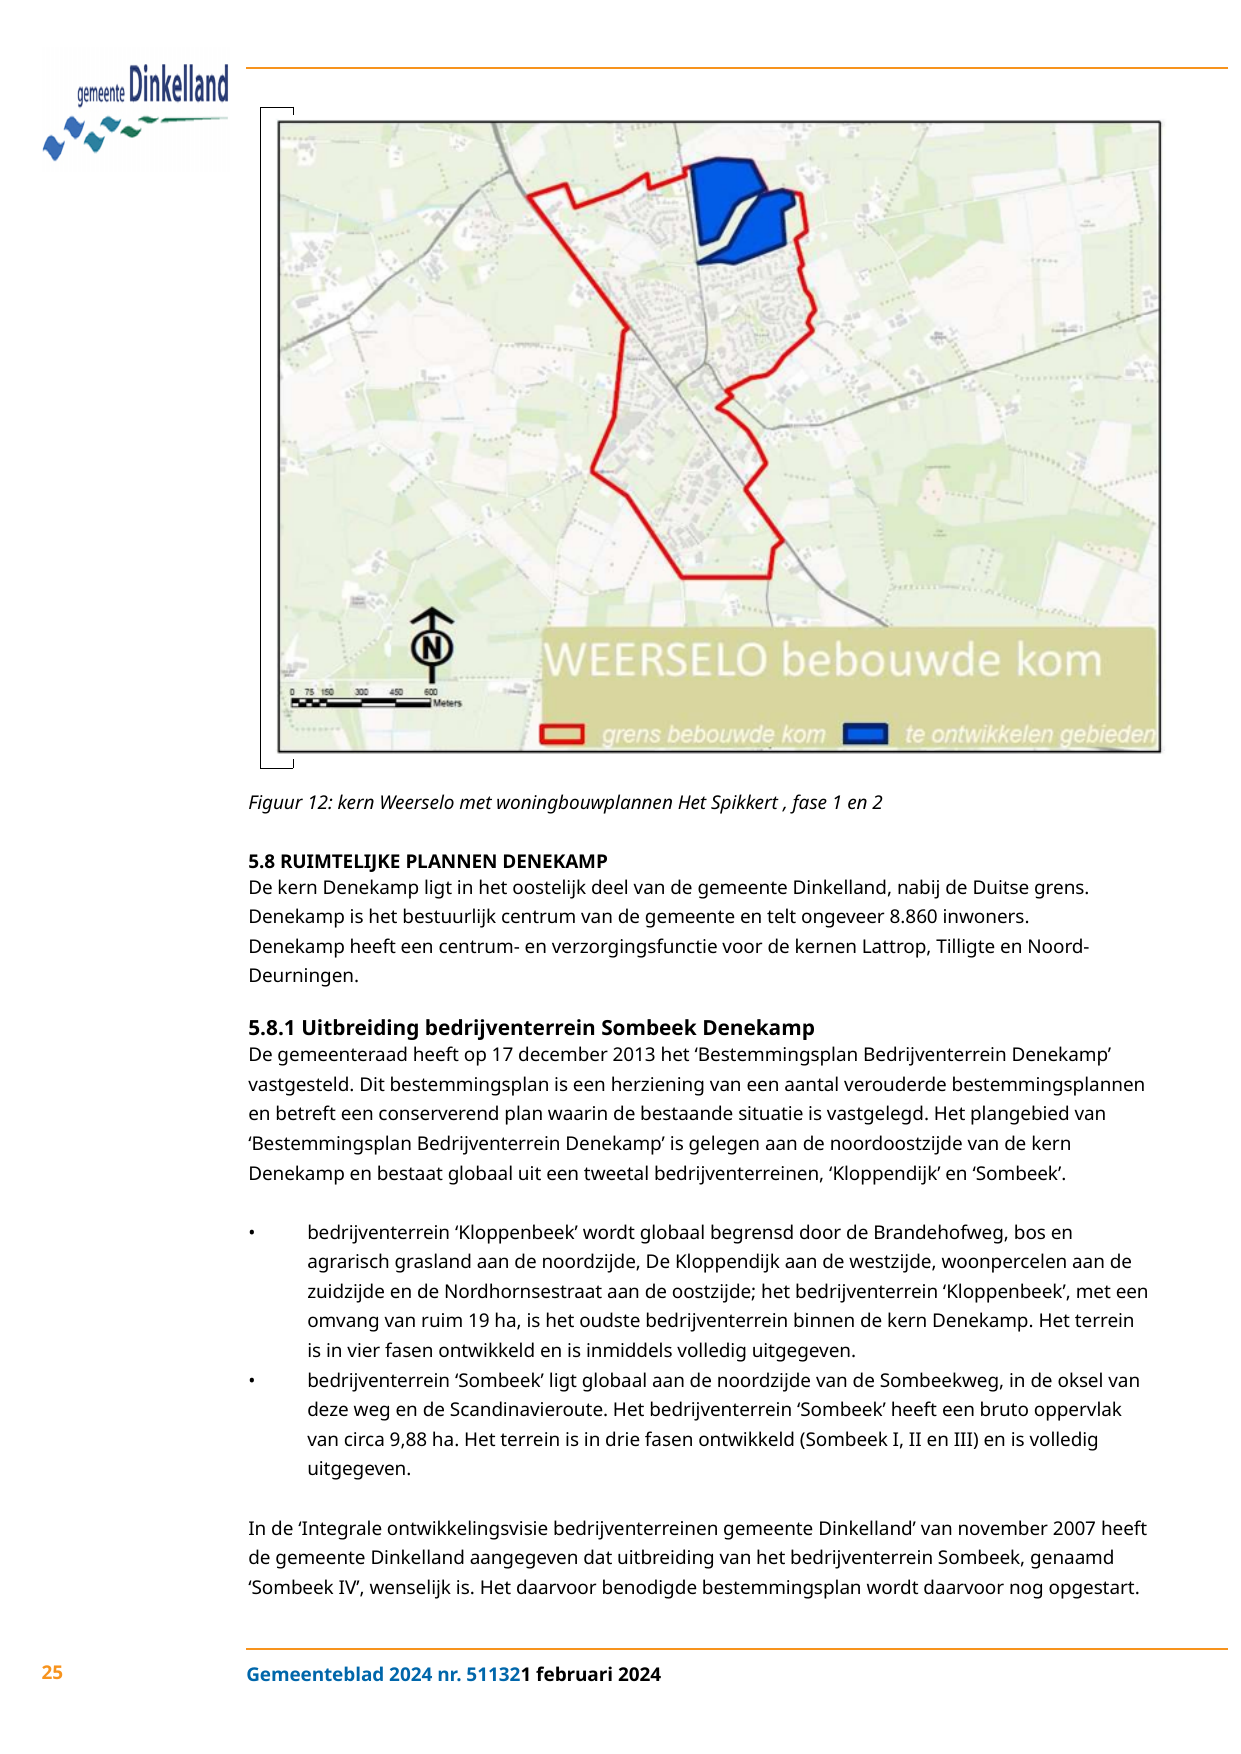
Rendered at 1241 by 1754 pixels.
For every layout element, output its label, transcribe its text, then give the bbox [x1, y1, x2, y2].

text De kern Denekamp ligt in het oostelijk deel van de gemeente Dinkelland, nabij de Duitse grens. Denekamp is het bestuurlijk centrum van de gemeente en telt ongeveer 8.860 inwoners. [248, 874, 1152, 929]
text 5.8 RUIMTELIJKE PLANNEN DENEKAMP [248, 848, 1152, 874]
list bedrijventerrein ‘Sombeek’ ligt globaal aan de noordzijde van de Sombeekweg, in de oksel van deze weg en de Scandinavieroute. Het bedrijventerrein ‘Sombeek’ heeft een bruto oppervlak van circa 9,88 ha. Het terrein is in drie fasen ontwikkeld (Sombeek I, II en III) en is volledig uitgegeven. [248, 1367, 1152, 1481]
text 5.8.1 Uitbreiding bedrijventerrein Sombeek Denekamp [248, 1013, 1152, 1041]
text In de ‘Integrale ontwikkelingsvisie bedrijventerreinen gemeente Dinkelland’ van november 2007 heeft de gemeente Dinkelland aangegeven dat uitbreiding van het bedrijventerrein Sombeek, genaamd ‘Sombeek IV’, wenselijk is. Het daarvoor benodigde bestemmingsplan wordt daarvoor nog opgestart. [248, 1515, 1152, 1600]
picture [268, 115, 1173, 759]
text De gemeenteraad heeft op 17 december 2013 het ‘Bestemmingsplan Bedrijventerrein Denekamp’ vastgesteld. Dit bestemmingsplan is een herziening van een aantal verouderde bestemmingsplannen en betreft een conserverend plan waarin de bestaande situatie is vastgelegd. Het plangebied van ‘Bestemmingsplan Bedrijventerrein Denekamp’ is gelegen aan de noordoostzijde van de kern Denekamp en bestaat globaal uit een tweetal bedrijventerreinen, ‘Kloppendijk’ en ‘Sombeek’. [248, 1041, 1152, 1186]
text Denekamp heeft een centrum- en verzorgingsfunctie voor de kernen Lattrop, Tilligte en Noord- Deurningen. [248, 933, 1152, 988]
picture [41, 47, 231, 172]
list bedrijventerrein ‘Kloppenbeek’ wordt globaal begrensd door de Brandehofweg, bos en agrarisch grasland aan de noordzijde, De Kloppendijk aan de westzijde, woonpercelen aan de zuidzijde en de Nordhornsestraat aan de oostzijde; het bedrijventerrein ‘Kloppenbeek’, met een omvang van ruim 19 ha, is het oudste bedrijventerrein binnen de kern Denekamp. Het terrein is in vier fasen ontwikkeld en is inmiddels volledig uitgegeven. [248, 1219, 1152, 1363]
text Figuur 12: kern Weerselo met woningbouwplannen Het Spikkert , fase 1 en 2 [248, 789, 1152, 815]
